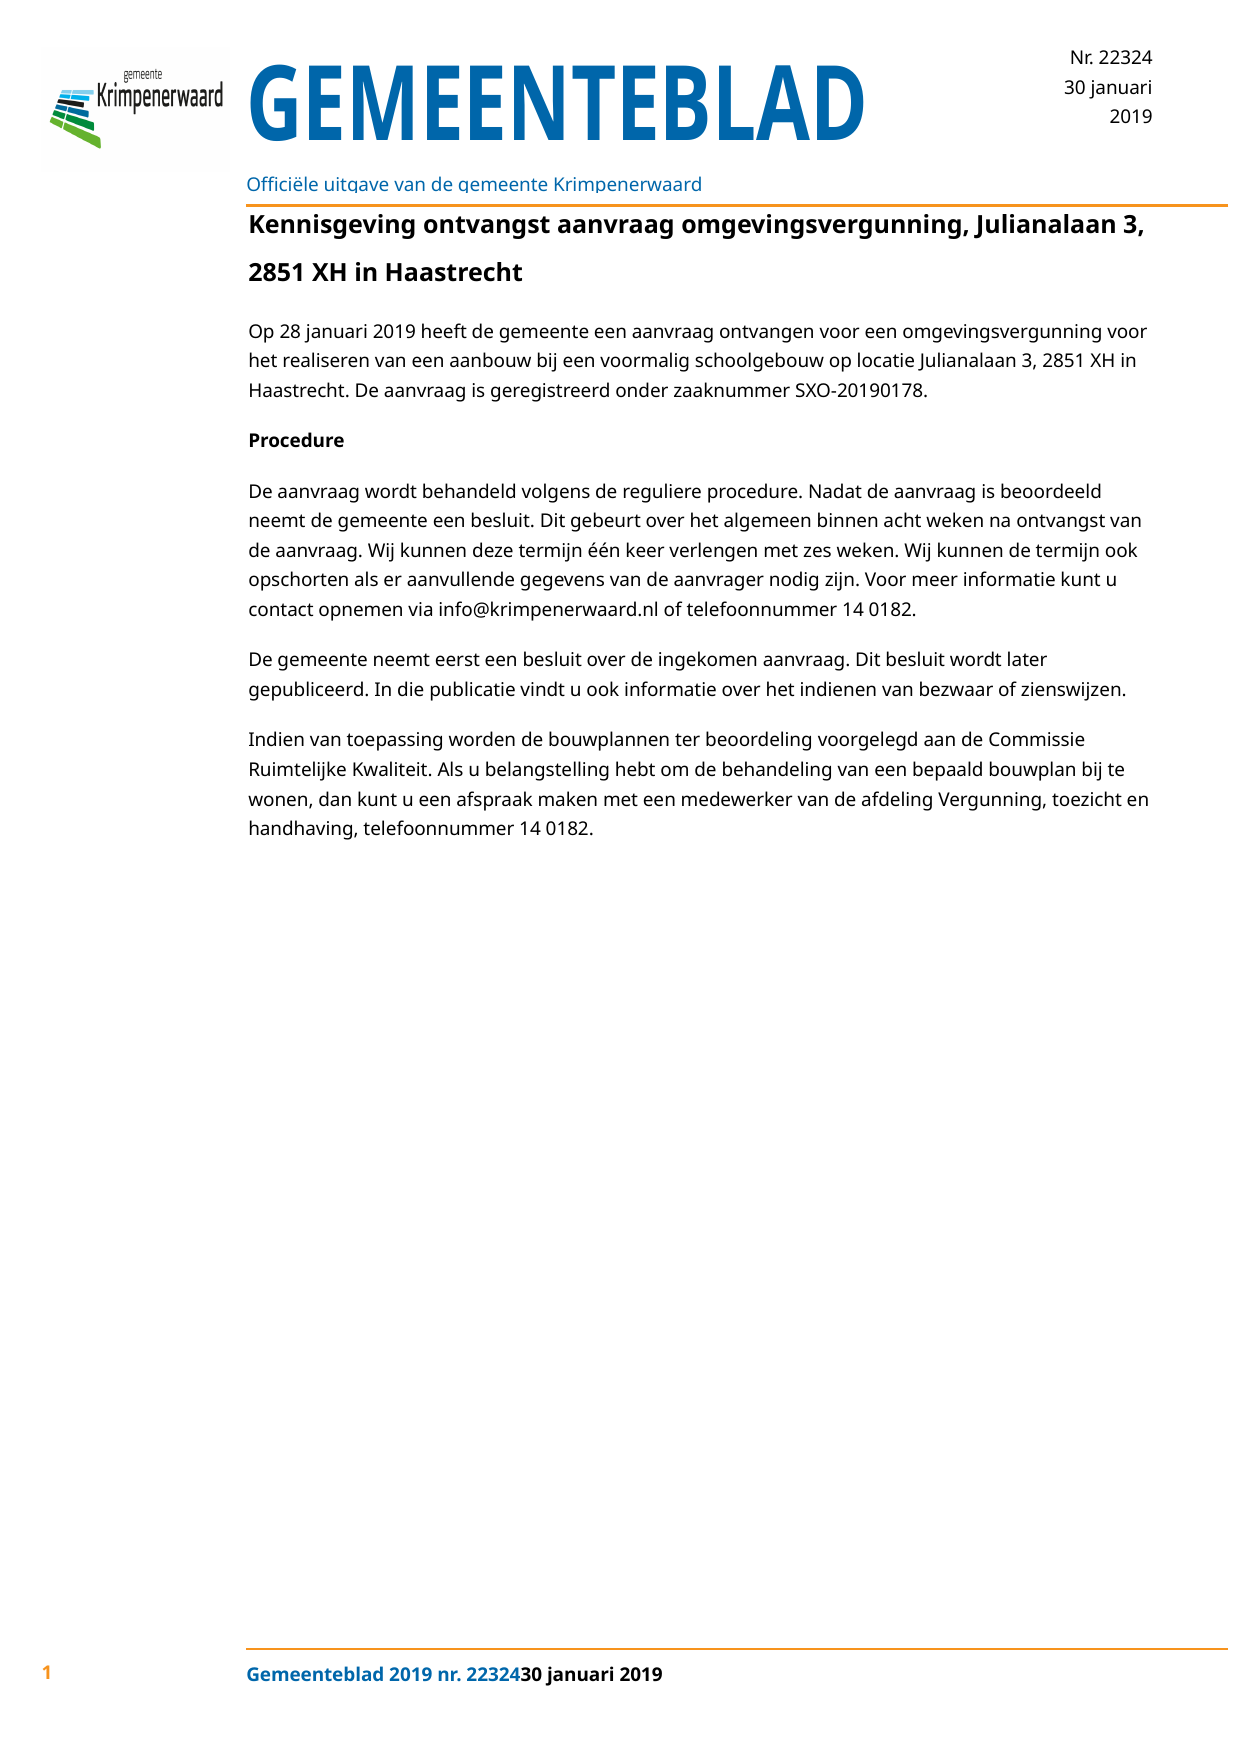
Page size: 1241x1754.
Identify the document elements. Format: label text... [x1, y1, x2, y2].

text De aanvraag wordt behandeld volgens de reguliere procedure. Nadat de aanvraag is beoordeeld neemt de gemeente een besluit. Dit gebeurt over het algemeen binnen acht weken na ontvangst van de aanvraag. Wij kunnen deze termijn één keer verlengen met zes weken. Wij kunnen de termijn ook opschorten als er aanvullende gegevens van de aanvrager nodig zijn. Voor meer informatie kunt u contact opnemen via info@krimpenerwaard.nl of telefoonnummer 14 0182. [248, 478, 1152, 622]
text Procedure [248, 427, 1152, 453]
text Kennisgeving ontvangst aanvraag omgevingsvergunning, Julianalaan 3, 2851 XH in Haastrecht [248, 207, 1152, 288]
picture [41, 47, 231, 172]
text Op 28 januari 2019 heeft de gemeente een aanvraag ontvangen voor een omgevingsvergunning voor het realiseren van een aanbouw bij een voormalig schoolgebouw op locatie Julianalaan 3, 2851 XH in Haastrecht. De aanvraag is geregistreerd onder zaaknummer SXO-20190178. [248, 318, 1152, 403]
text Indien van toepassing worden de bouwplannen ter beoordeling voorgelegd aan de Commissie Ruimtelijke Kwaliteit. Als u belangstelling hebt om de behandeling van een bepaald bouwplan bij te wonen, dan kunt u een afspraak maken met een medewerker van de afdeling Vergunning, toezicht en handhaving, telefoonnummer 14 0182. [248, 727, 1152, 841]
text De gemeente neemt eerst een besluit over de ingekomen aanvraag. Dit besluit wordt later gepubliceerd. In die publicatie vindt u ook informatie over het indienen van bezwaar of zienswijzen. [248, 647, 1152, 702]
